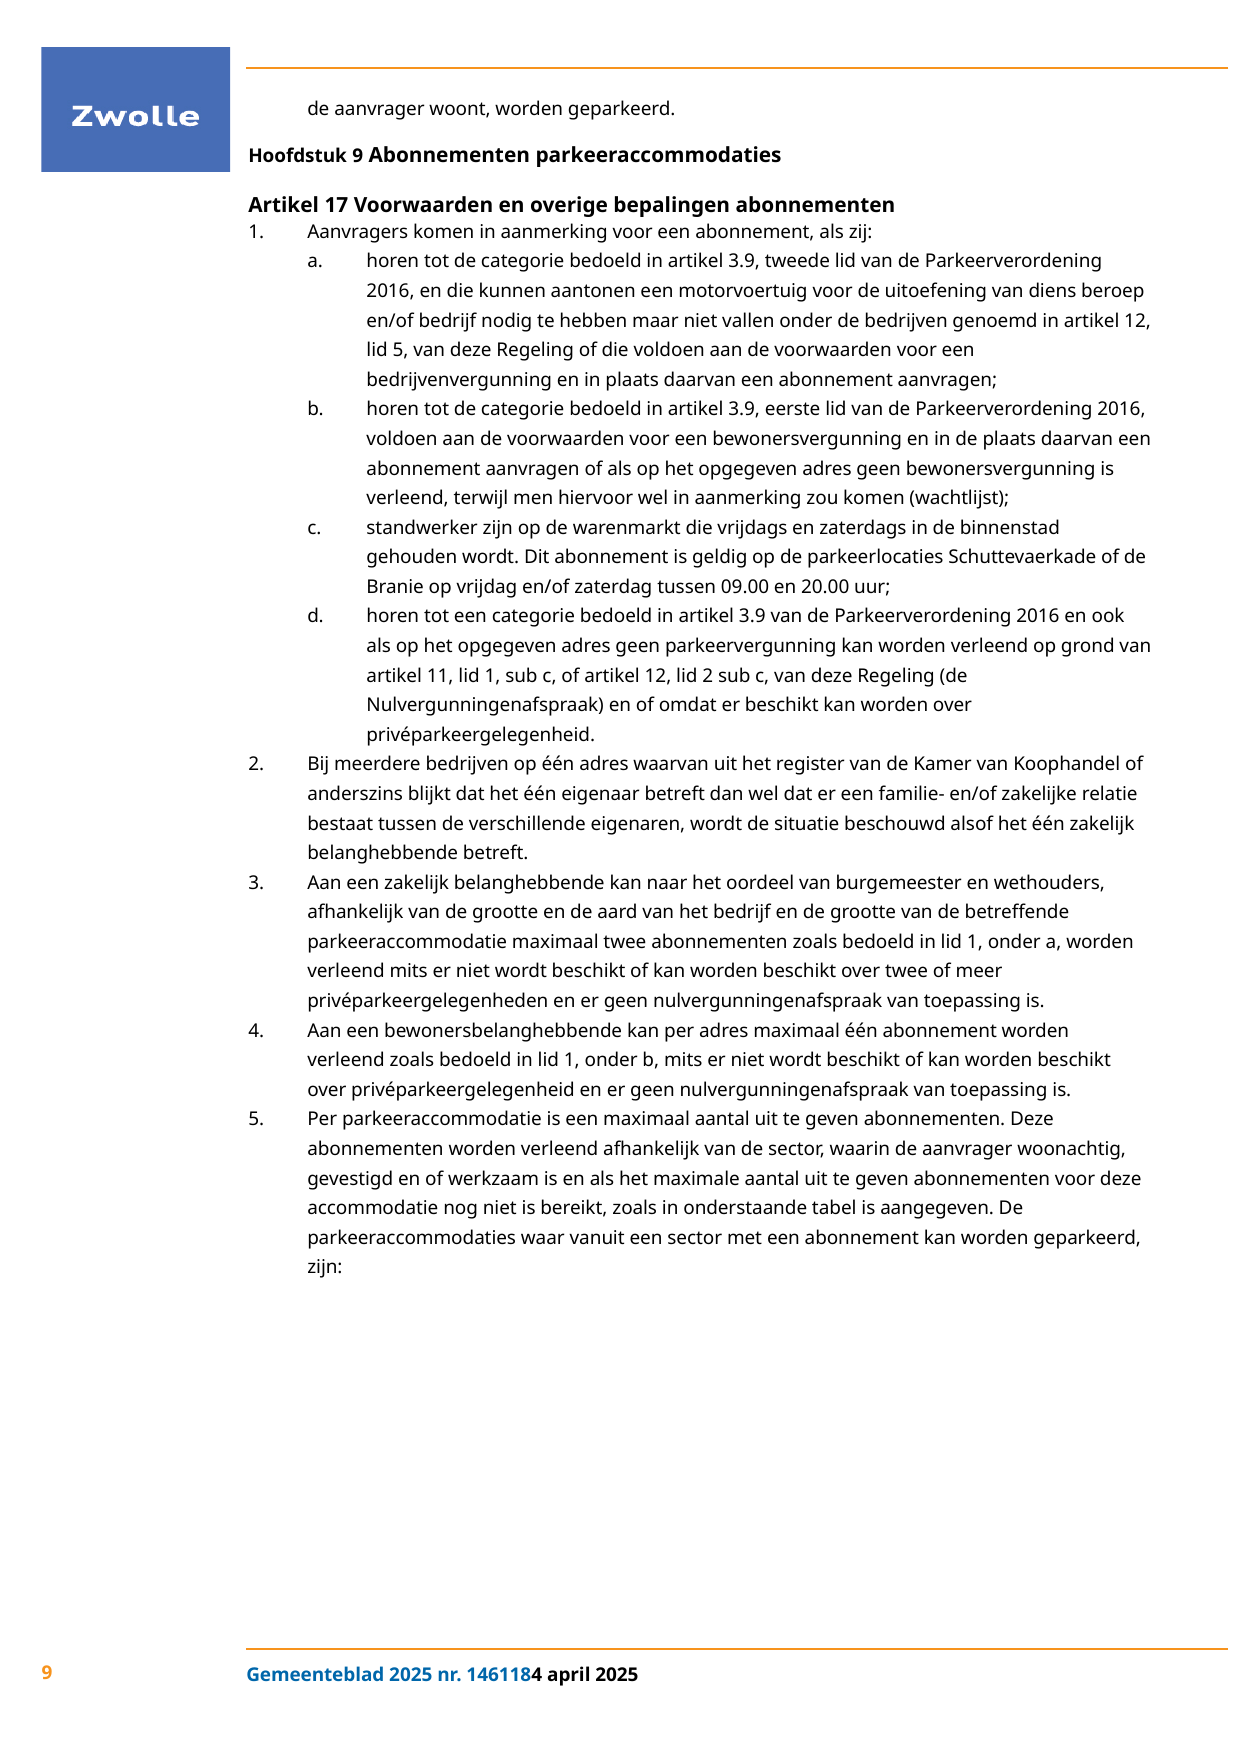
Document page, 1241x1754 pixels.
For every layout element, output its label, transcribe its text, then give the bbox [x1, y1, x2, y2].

list horen tot een categorie bedoeld in artikel 3.9 van de Parkeerverordening 2016 en ook als op het opgegeven adres geen parkeervergunning kan worden verleend op grond van artikel 11, lid 1, sub c, of artikel 12, lid 2 sub c, van deze Regeling (de Nulvergunningenafspraak) en of omdat er beschikt kan worden over privéparkeergelegenheid. [307, 603, 1152, 747]
list Bij meerdere bedrijven op één adres waarvan uit het register van de Kamer van Koophandel of anderszins blijkt dat het één eigenaar betreft dan wel dat er een familie- en/of zakelijke relatie bestaat tussen de verschillende eigenaren, wordt de situatie beschouwd alsof het één zakelijk belanghebbende betreft. [248, 751, 1152, 865]
list horen tot de categorie bedoeld in artikel 3.9, tweede lid van de Parkeerverordening 2016, en die kunnen aantonen een motorvoertuig voor de uitoefening van diens beroep en/of bedrijf nodig te hebben maar niet vallen onder de bedrijven genoemd in artikel 12, lid 5, van deze Regeling of die voldoen aan de voorwaarden voor een bedrijvenvergunning en in plaats daarvan een abonnement aanvragen; [307, 248, 1152, 392]
text Hoofdstuk 9 Abonnementen parkeeraccommodaties [248, 140, 1152, 169]
list horen tot de categorie bedoeld in artikel 3.9, eerste lid van de Parkeerverordening 2016, voldoen aan de voorwaarden voor een bewonersvergunning en in de plaats daarvan een abonnement aanvragen of als op het opgegeven adres geen bewonersvergunning is verleend, terwijl men hiervoor wel in aanmerking zou komen (wachtlijst); [307, 396, 1152, 510]
list Per parkeeraccommodatie is een maximaal aantal uit te geven abonnementen. Deze abonnementen worden verleend afhankelijk van de sector, waarin de aanvrager woonachtig, gevestigd en of werkzaam is en als het maximale aantal uit te geven abonnementen voor deze accommodatie nog niet is bereikt, zoals in onderstaande tabel is aangegeven. De parkeeraccommodaties waar vanuit een sector met een abonnement kan worden geparkeerd, zijn: [248, 1106, 1152, 1279]
list de aanvrager woont, worden geparkeerd. [248, 95, 1152, 121]
picture [41, 47, 231, 172]
text Artikel 17 Voorwaarden en overige bepalingen abonnementen [248, 190, 1152, 218]
list Aanvragers komen in aanmerking voor een abonnement, als zij: [248, 218, 1152, 244]
list Aan een zakelijk belanghebbende kan naar het oordeel van burgemeester en wethouders, afhankelijk van de grootte en de aard van het bedrijf en de grootte van de betreffende parkeeraccommodatie maximaal twee abonnementen zoals bedoeld in lid 1, onder a, worden verleend mits er niet wordt beschikt of kan worden beschikt over twee of meer privéparkeergelegenheden en er geen nulvergunningenafspraak van toepassing is. [248, 869, 1152, 1013]
list Aan een bewonersbelanghebbende kan per adres maximaal één abonnement worden verleend zoals bedoeld in lid 1, onder b, mits er niet wordt beschikt of kan worden beschikt over privéparkeergelegenheid en er geen nulvergunningenafspraak van toepassing is. [248, 1017, 1152, 1102]
list standwerker zijn op de warenmarkt die vrijdags en zaterdags in de binnenstad gehouden wordt. Dit abonnement is geldig op de parkeerlocaties Schuttevaerkade of de Branie op vrijdag en/of zaterdag tussen 09.00 en 20.00 uur; [307, 514, 1152, 599]
